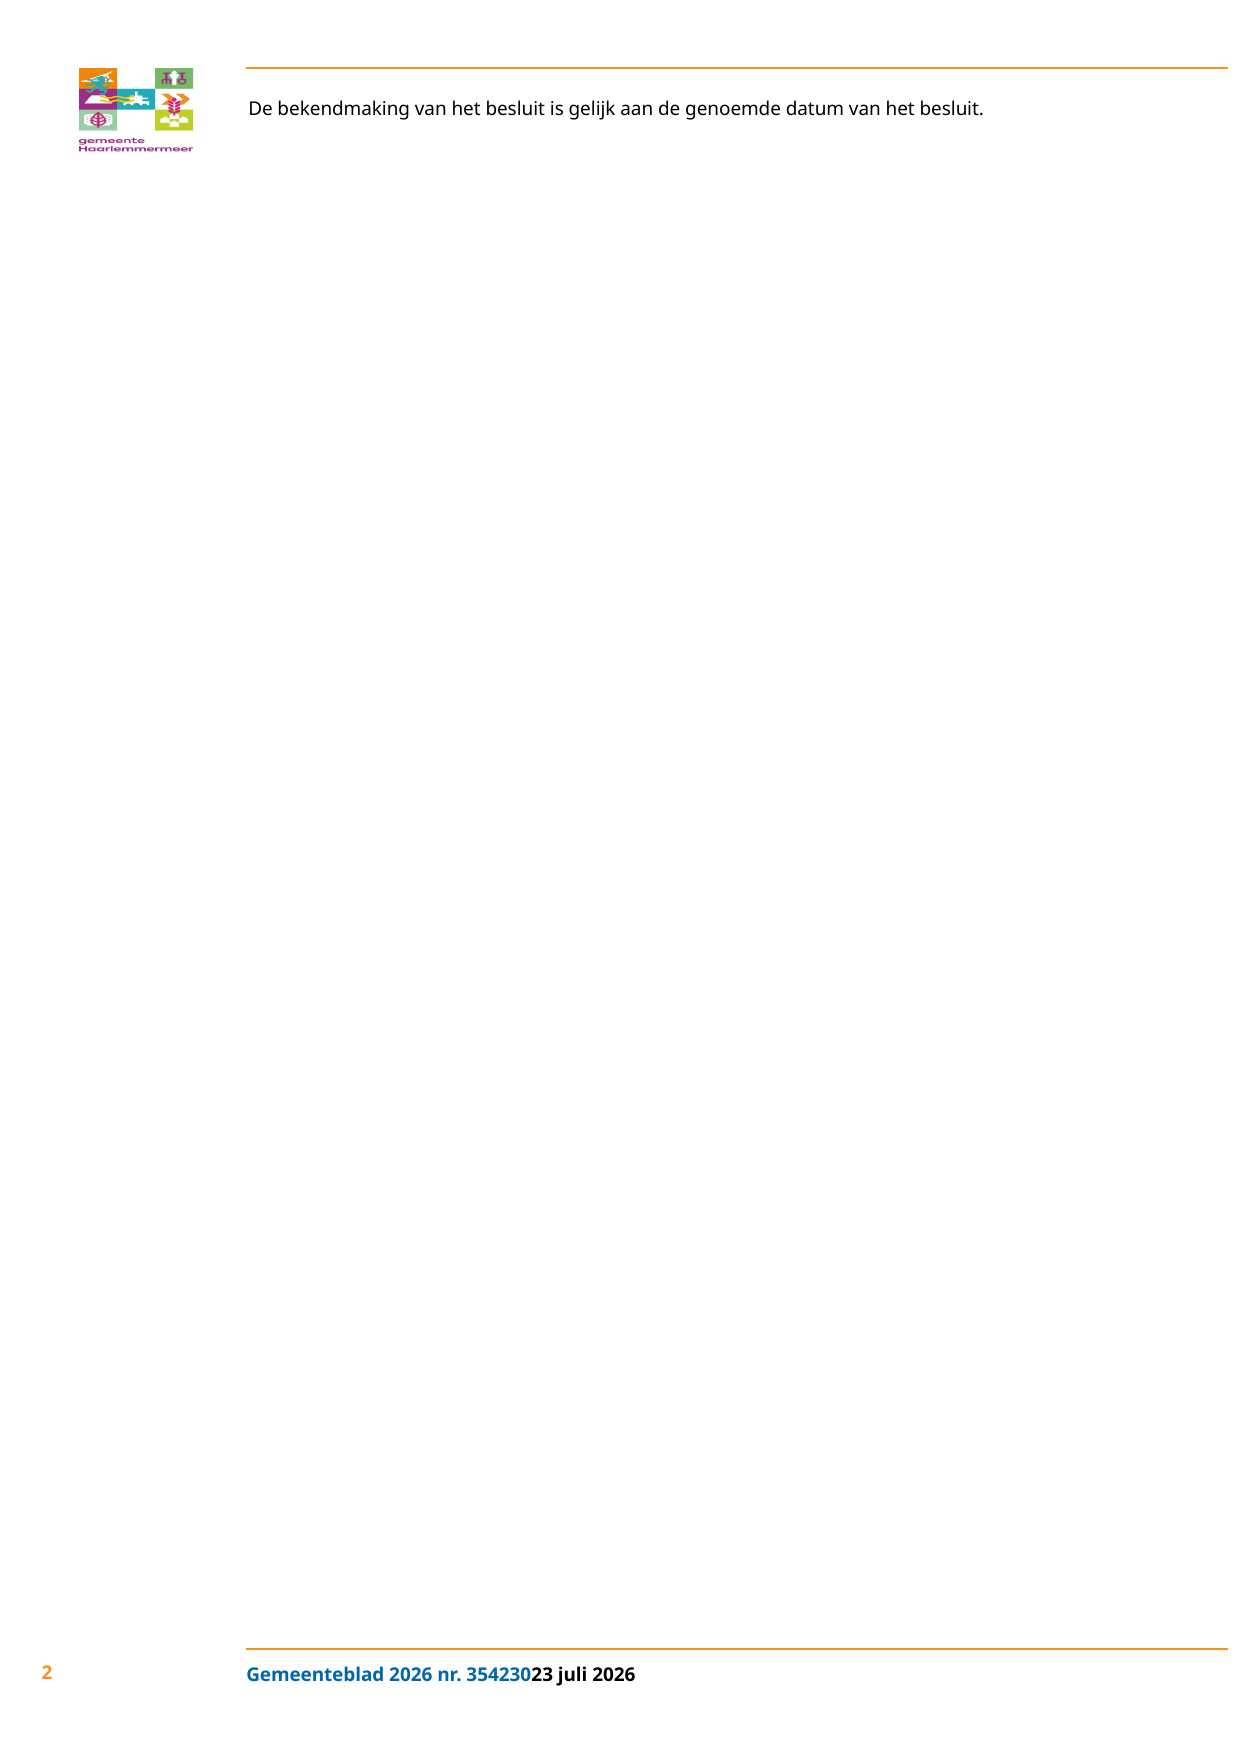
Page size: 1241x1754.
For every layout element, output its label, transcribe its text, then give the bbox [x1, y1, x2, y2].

text De bekendmaking van het besluit is gelijk aan de genoemde datum van het besluit. [248, 95, 1152, 121]
picture [41, 47, 231, 172]
